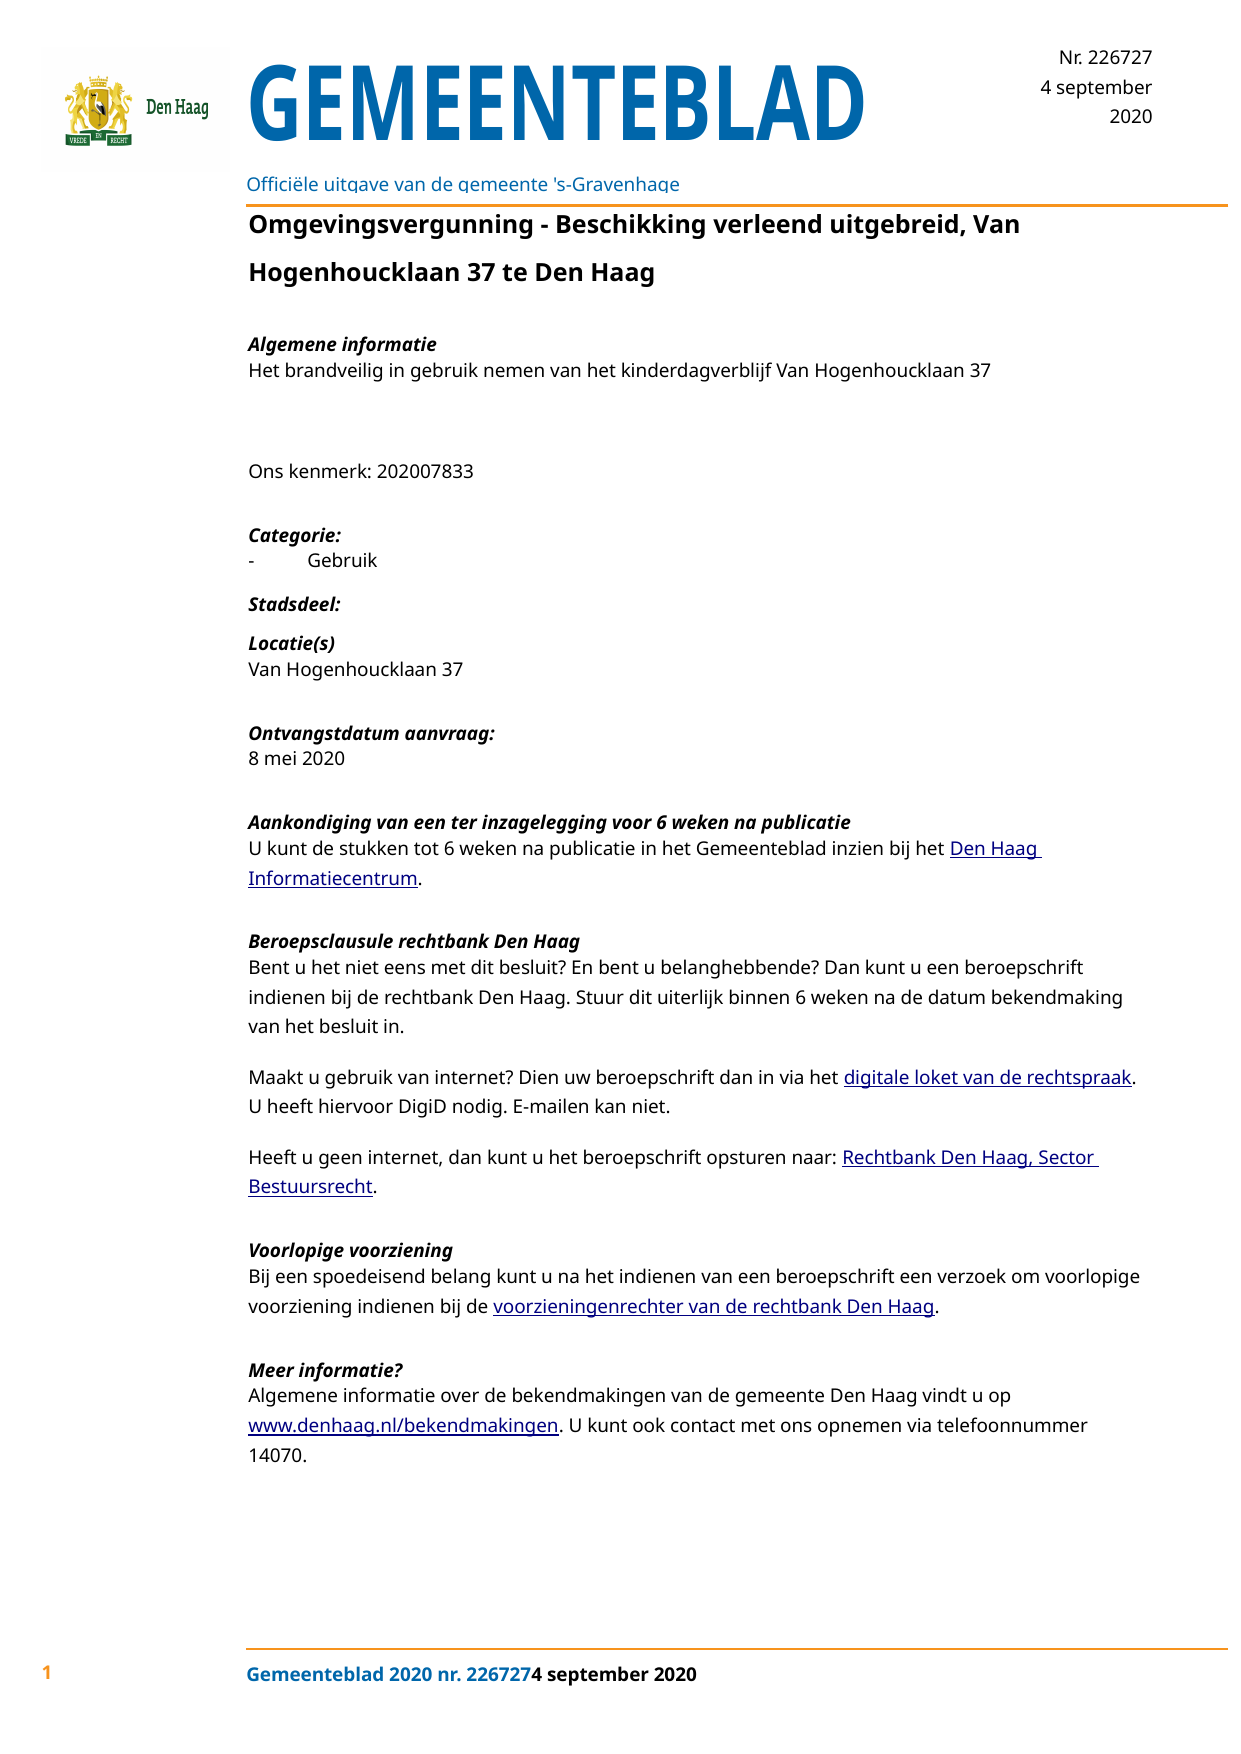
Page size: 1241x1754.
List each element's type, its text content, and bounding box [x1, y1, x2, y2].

text Beroepsclausule rechtbank Den Haag [248, 929, 1152, 954]
text Het brandveilig in gebruik nemen van het kinderdagverblijf Van Hogenhoucklaan 37 [248, 357, 1152, 383]
text Omgevingsvergunning - Beschikking verleend uitgebreid, Van Hogenhoucklaan 37 te Den Haag [248, 207, 1152, 288]
text Bent u het niet eens met dit besluit? En bent u belanghebbende? Dan kunt u een beroepschrift indienen bij de rechtbank Den Haag. Stuur dit uiterlijk binnen 6 weken na de datum bekendmaking van het besluit in. [248, 954, 1152, 1039]
text Maakt u gebruik van internet? Dien uw beroepschrift dan in via het digitale loket van de rechtspraak. U heeft hiervoor DigiD nodig. E-mailen kan niet. [248, 1064, 1152, 1119]
list Gebruik [248, 548, 1152, 573]
text Locatie(s) [248, 630, 1152, 656]
text Stadsdeel: [248, 591, 1152, 617]
text Voorlopige voorziening [248, 1238, 1152, 1263]
text Algemene informatie over de bekendmakingen van de gemeente Den Haag vindt u op www.denhaag.nl/bekendmakingen. U kunt ook contact met ons opnemen via telefoonnummer 14070. [248, 1383, 1152, 1467]
text U kunt de stukken tot 6 weken na publicatie in het Gemeenteblad inzien bij het Den Haag Informatiecentrum. [248, 835, 1152, 891]
text Ons kenmerk: 202007833 [248, 458, 1152, 484]
text Aankondiging van een ter inzagelegging voor 6 weken na publicatie [248, 809, 1152, 835]
text Meer informatie? [248, 1357, 1152, 1383]
text Van Hogenhoucklaan 37 [248, 656, 1152, 682]
text Bij een spoedeisend belang kunt u na het indienen van een beroepschrift een verzoek om voorlopige voorziening indienen bij de voorzieningenrechter van de rechtbank Den Haag. [248, 1263, 1152, 1319]
text Categorie: [248, 522, 1152, 548]
picture [41, 47, 231, 172]
text 8 mei 2020 [248, 746, 1152, 771]
text Algemene informatie [248, 331, 1152, 357]
text Heeft u geen internet, dan kunt u het beroepschrift opsturen naar: Rechtbank Den Haag, Sector Bestuursrecht. [248, 1144, 1152, 1199]
text Ontvangstdatum aanvraag: [248, 720, 1152, 746]
